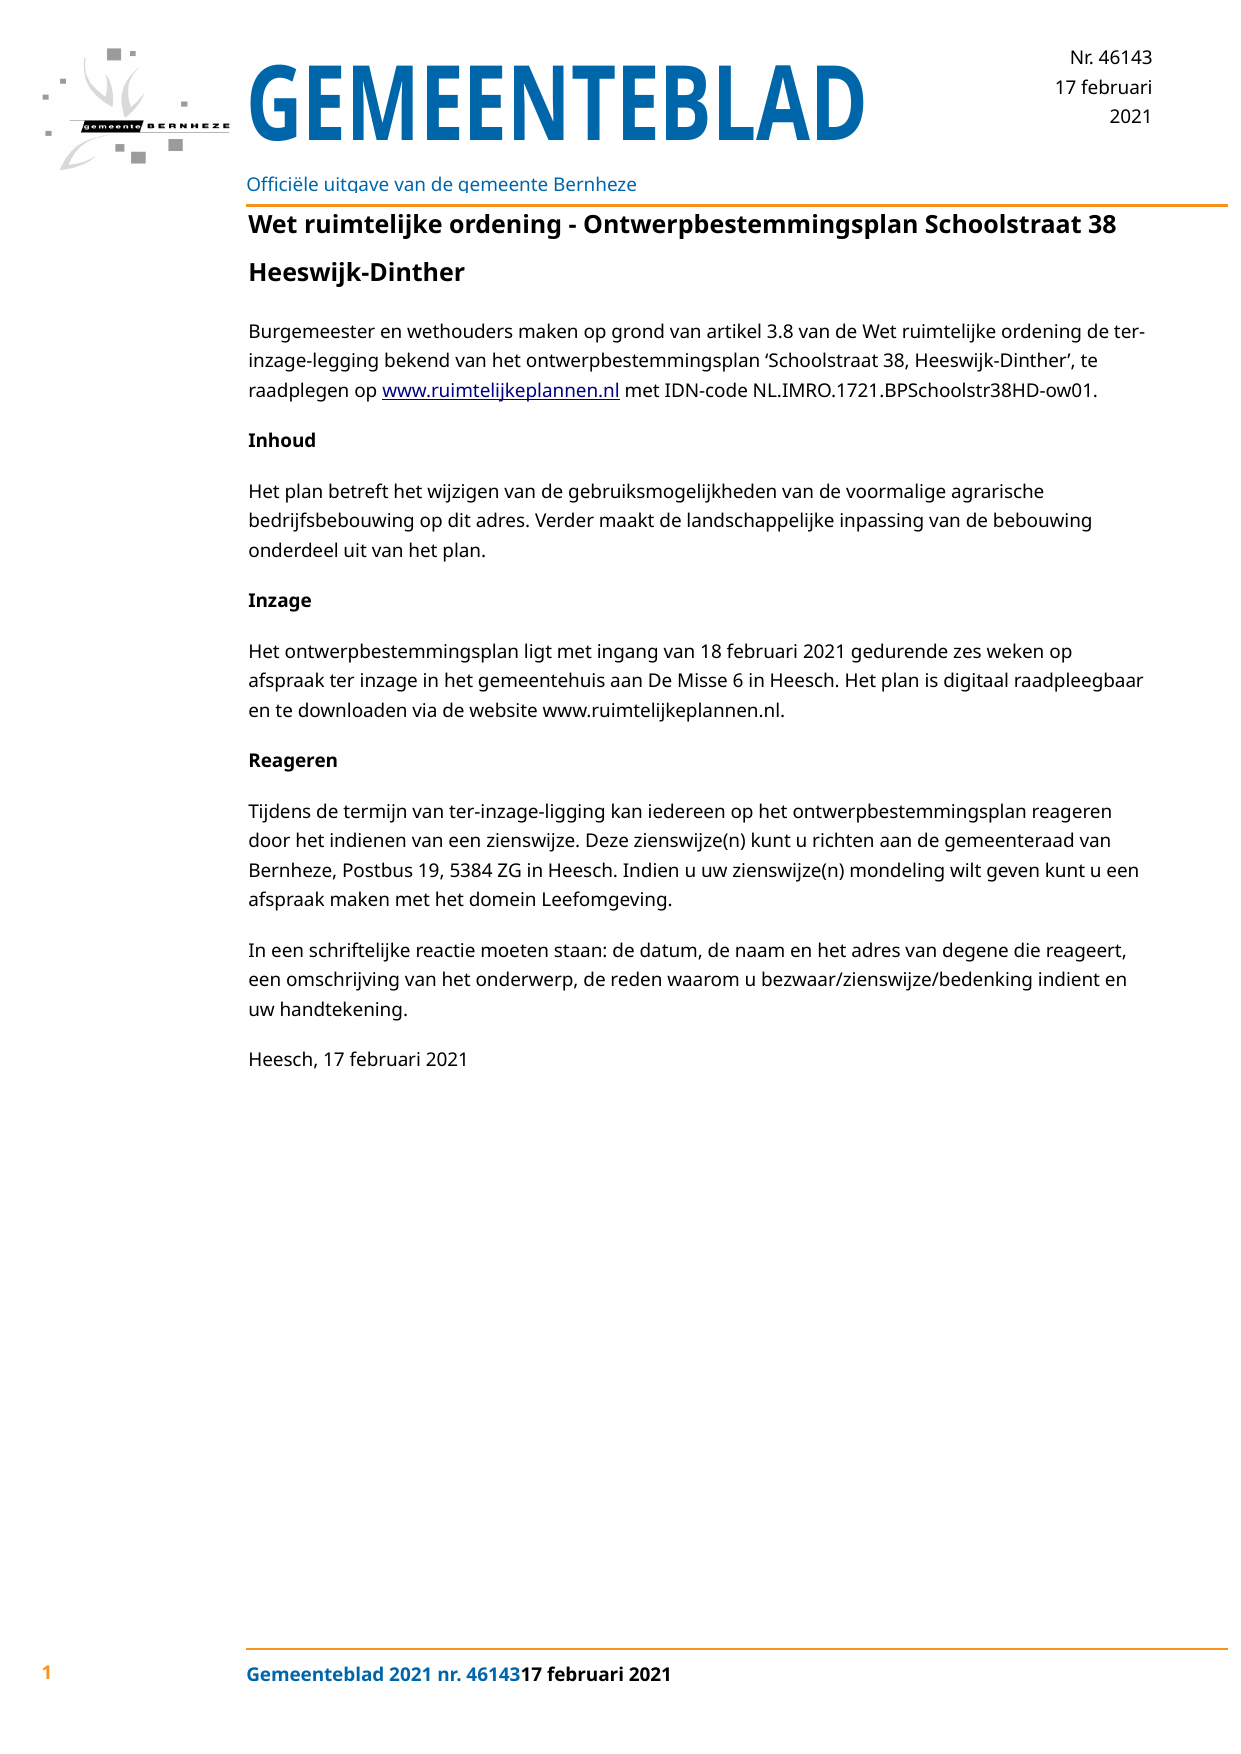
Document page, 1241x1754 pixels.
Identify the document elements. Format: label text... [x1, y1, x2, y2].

picture [41, 47, 231, 172]
text Reageren [248, 747, 1152, 773]
text Inzage [248, 587, 1152, 613]
text Tijdens de termijn van ter-inzage-ligging kan iedereen op het ontwerpbestemmingsplan reageren door het indienen van een zienswijze. Deze zienswijze(n) kunt u richten aan de gemeenteraad van Bernheze, Postbus 19, 5384 ZG in Heesch. Indien u uw zienswijze(n) mondeling wilt geven kunt u een afspraak maken met het domein Leefomgeving. [248, 798, 1152, 912]
text Inhoud [248, 427, 1152, 453]
text Wet ruimtelijke ordening - Ontwerpbestemmingsplan Schoolstraat 38 Heeswijk-Dinther [248, 207, 1152, 288]
text Burgemeester en wethouders maken op grond van artikel 3.8 van de Wet ruimtelijke ordening de ter-inzage-legging bekend van het ontwerpbestemmingsplan ‘Schoolstraat 38, Heeswijk-Dinther’, te raadplegen op www.ruimtelijkeplannen.nl met IDN-code NL.IMRO.1721.BPSchoolstr38HD-ow01. [248, 318, 1152, 403]
text In een schriftelijke reactie moeten staan: de datum, de naam en het adres van degene die reageert, een omschrijving van het onderwerp, de reden waarom u bezwaar/zienswijze/bedenking indient en uw handtekening. [248, 937, 1152, 1022]
text Het ontwerpbestemmingsplan ligt met ingang van 18 februari 2021 gedurende zes weken op afspraak ter inzage in het gemeentehuis aan De Misse 6 in Heesch. Het plan is digitaal raadpleegbaar en te downloaden via de website www.ruimtelijkeplannen.nl. [248, 638, 1152, 723]
text Heesch, 17 februari 2021 [248, 1047, 1152, 1072]
text Het plan betreft het wijzigen van de gebruiksmogelijkheden van de voormalige agrarische bedrijfsbebouwing op dit adres. Verder maakt de landschappelijke inpassing van de bebouwing onderdeel uit van het plan. [248, 478, 1152, 563]
